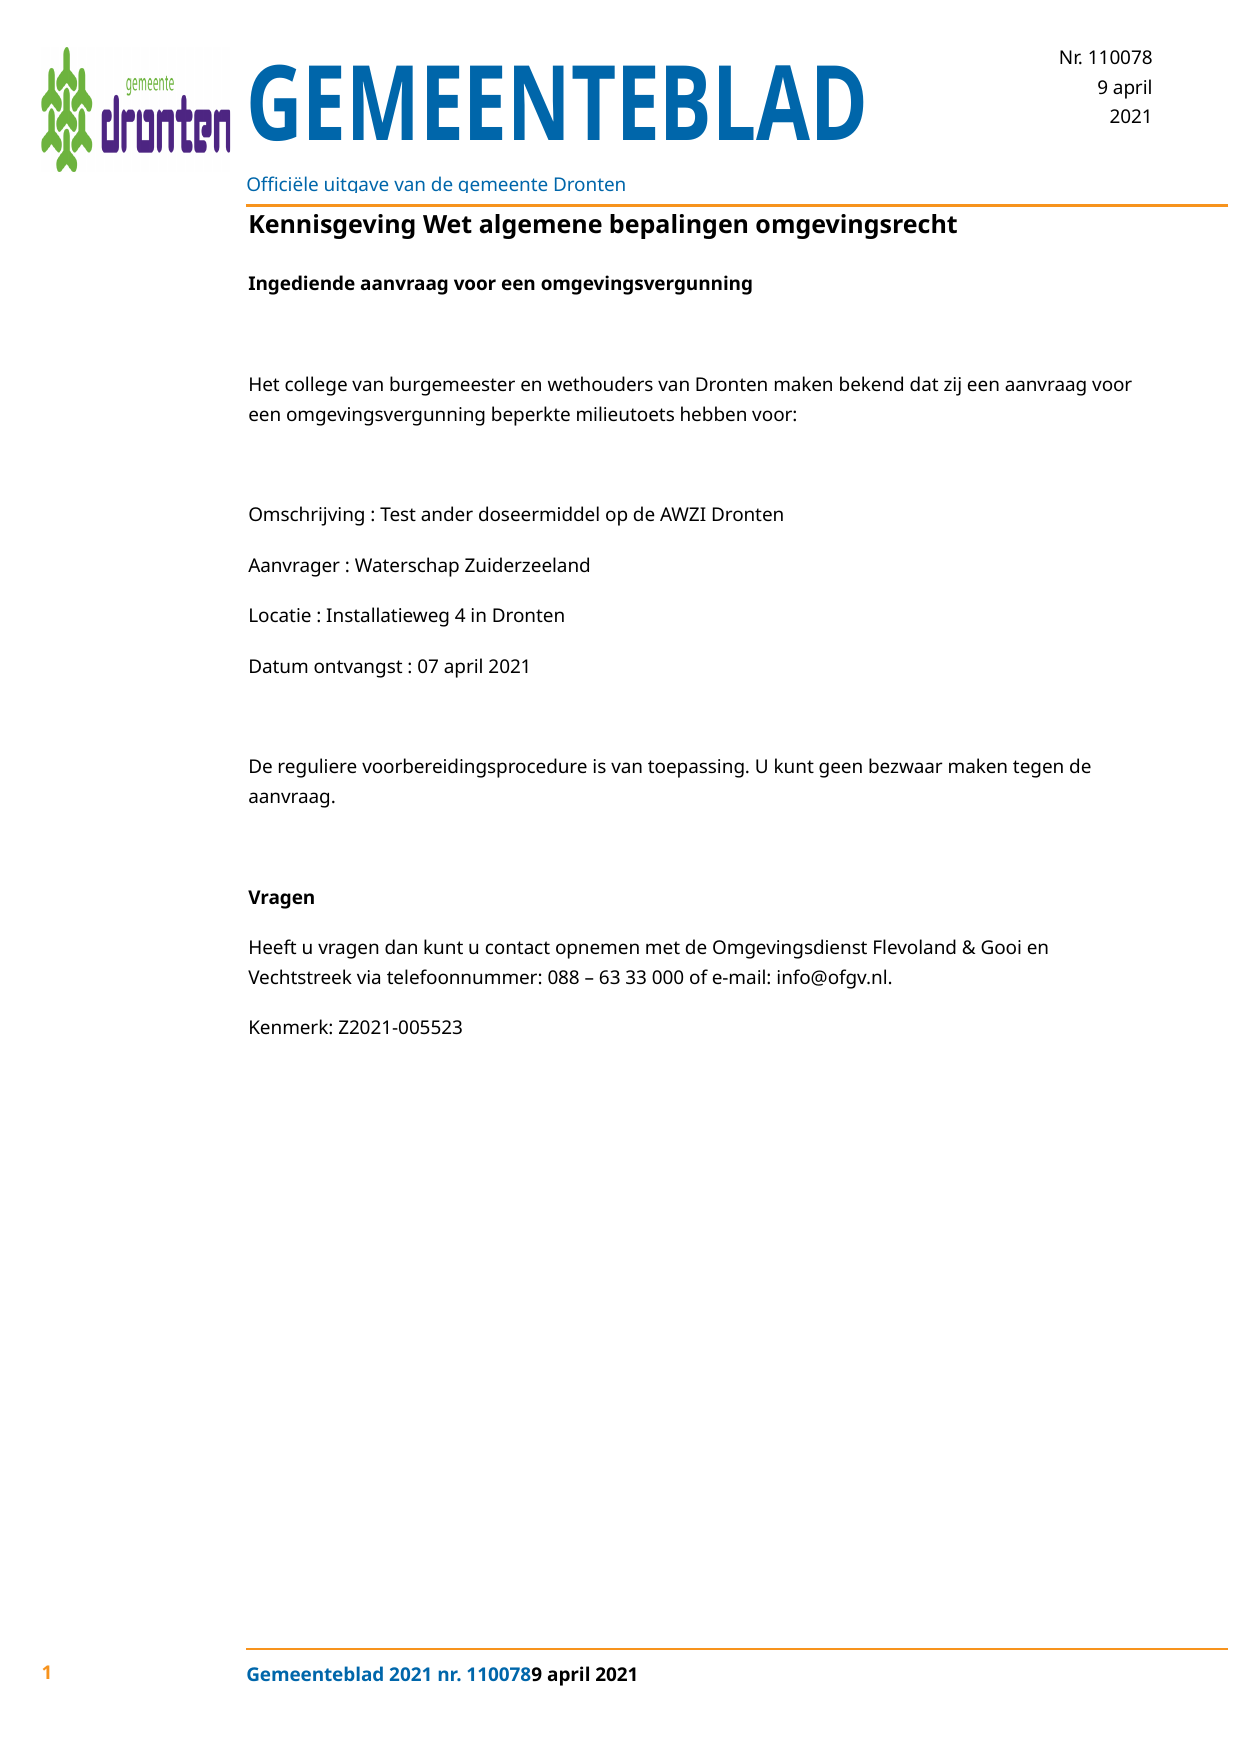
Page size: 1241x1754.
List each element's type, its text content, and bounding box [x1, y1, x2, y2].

text Vragen [248, 884, 1152, 910]
text Kennisgeving Wet algemene bepalingen omgevingsrecht [248, 207, 1152, 241]
text De reguliere voorbereidingsprocedure is van toepassing. U kunt geen bezwaar maken tegen de aanvraag. [248, 754, 1152, 809]
text Ingediende aanvraag voor een omgevingsvergunning [248, 270, 1152, 296]
text Het college van burgemeester en wethouders van Dronten maken bekend dat zij een aanvraag voor een omgevingsvergunning beperkte milieutoets hebben voor: [248, 371, 1152, 426]
text Datum ontvangst : 07 april 2021 [248, 653, 1152, 678]
text Omschrijving : Test ander doseermiddel op de AWZI Dronten [248, 502, 1152, 527]
text Locatie : Installatieweg 4 in Dronten [248, 602, 1152, 628]
text Heeft u vragen dan kunt u contact opnemen met de Omgevingsdienst Flevoland & Gooi en Vechtstreek via telefoonnummer: 088 – 63 33 000 of e-mail: info@ofgv.nl. [248, 934, 1152, 990]
text Aanvrager : Waterschap Zuiderzeeland [248, 552, 1152, 578]
picture [41, 47, 231, 172]
text Kenmerk: Z2021-005523 [248, 1014, 1152, 1040]
